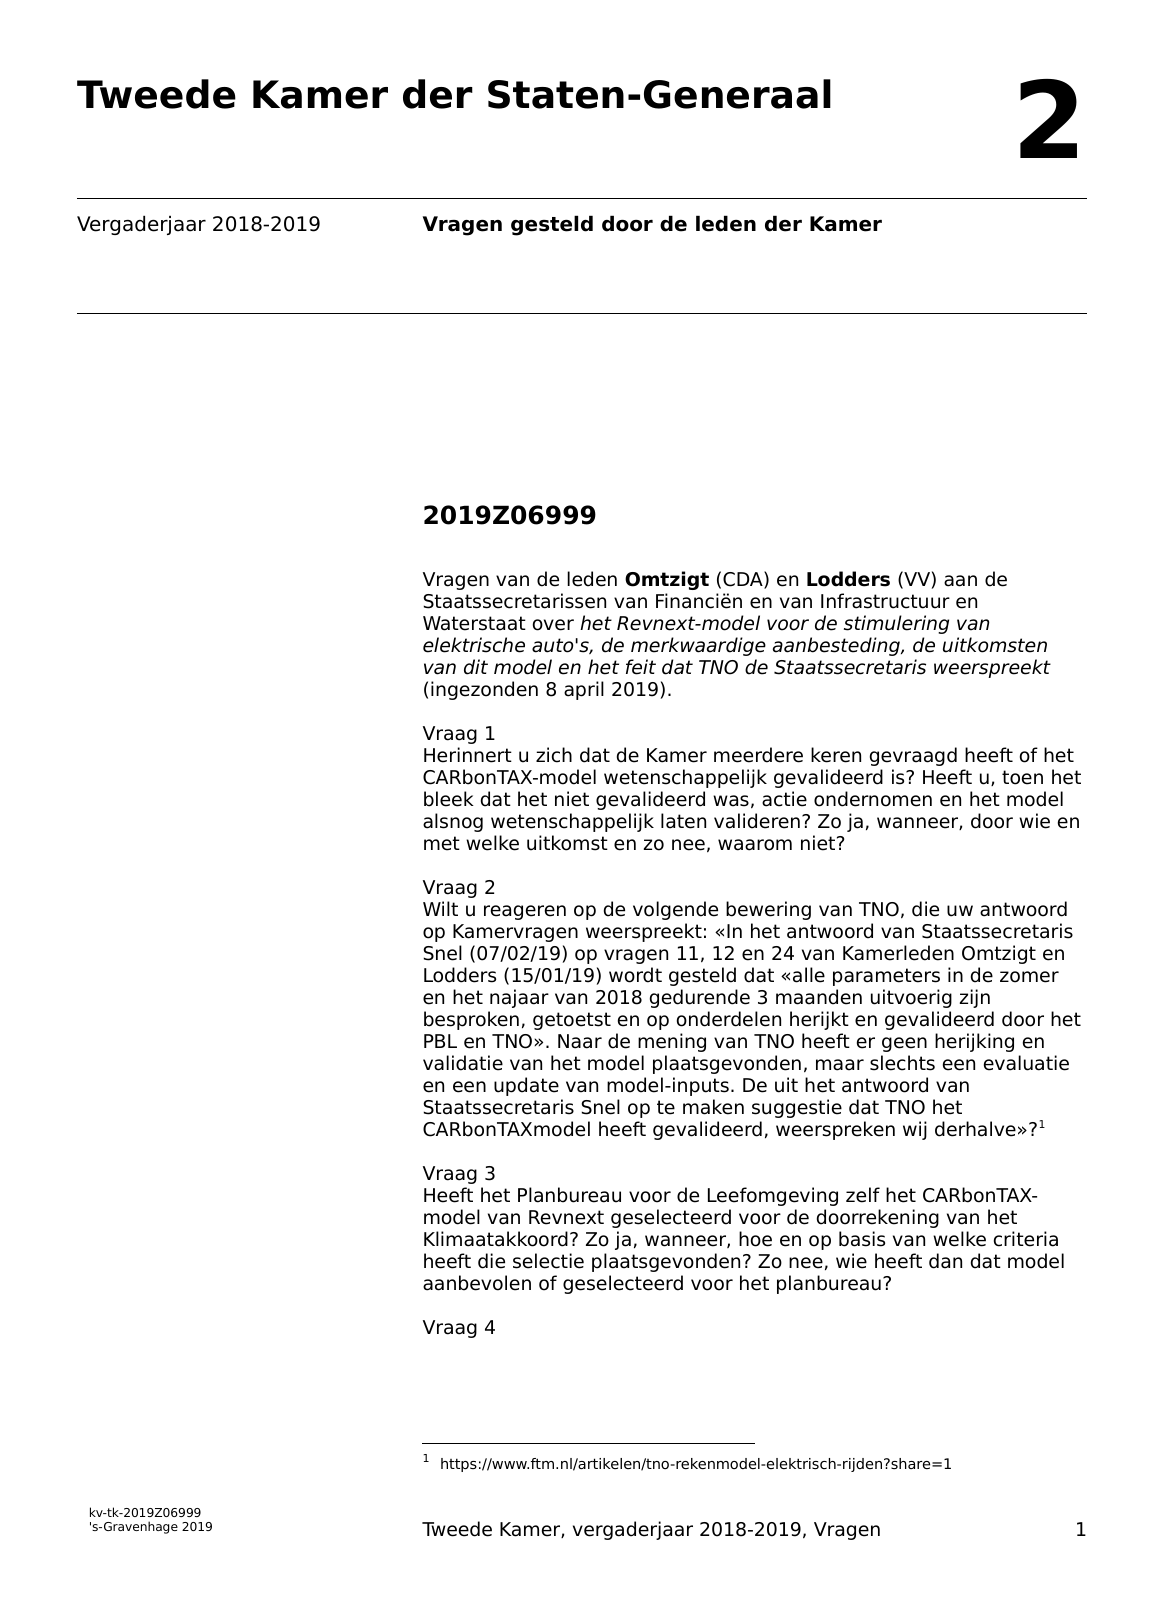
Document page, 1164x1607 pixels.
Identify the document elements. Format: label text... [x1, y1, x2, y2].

text Vraag 3 [422, 1163, 1087, 1185]
table_header 2 [886, 59, 1087, 198]
table_cell Vergaderjaar 2018-2019 [77, 199, 422, 313]
text kv-tk-2019Z06999 [88, 1506, 323, 1520]
text Herinnert u zich dat de Kamer meerdere keren gevraagd heeft of het CARbonTAX-model wetenschappelijk gevalideerd is? Heeft u, toen het bleek dat het niet gevalideerd was, actie ondernomen en het model alsnog wetenschappelijk laten valideren? Zo ja, wanneer, door wie en met welke uitkomst en zo nee, waarom niet? [422, 745, 1087, 855]
text Vraag 2 [422, 877, 1087, 899]
table_cell Vragen gesteld door de leden der Kamer [422, 199, 1087, 313]
table_header Tweede Kamer der Staten-Generaal [77, 59, 886, 198]
text Heeft het Planbureau voor de Leefomgeving zelf het CARbonTAX-model van Revnext geselecteerd voor de doorrekening van het Klimaatakkoord? Zo ja, wanneer, hoe en op basis van welke criteria heeft die selectie plaatsgevonden? Zo nee, wie heeft dan dat model aanbevolen of geselecteerd voor het planbureau? [422, 1185, 1087, 1295]
text Wilt u reageren op de volgende bewering van TNO, die uw antwoord op Kamervragen weerspreekt: «In het antwoord van Staatssecretaris Snel (07/02/19) op vragen 11, 12 en 24 van Kamerleden Omtzigt en Lodders (15/01/19) wordt gesteld dat «alle parameters in de zomer en het najaar van 2018 gedurende 3 maanden uitvoerig zijn besproken, getoetst en op onderdelen herijkt en gevalideerd door het PBL en TNO». Naar de mening van TNO heeft er geen herijking en validatie van het model plaatsgevonden, maar slechts een evaluatie en een update van model-inputs. De uit het antwoord van Staatssecretaris Snel op te maken suggestie dat TNO het CARbonTAXmodel heeft gevalideerd, weerspreken wij derhalve»? [422, 899, 1087, 1141]
text Vraag 1 [422, 723, 1087, 745]
text Vraag 4 [422, 1317, 1087, 1339]
text 2019Z06999 [422, 501, 1087, 531]
text https://www.ftm.nl/artikelen/tno-rekenmodel-elektrisch-rijden?share=1 [422, 1452, 1087, 1474]
text Vragen van de leden Omtzigt (CDA) en Lodders (VV) aan de Staatssecretarissen van Financiën en van Infrastructuur en Waterstaat over het Revnext-model voor de stimulering van elektrische auto's, de merkwaardige aanbesteding, de uitkomsten van dit model en het feit dat TNO de Staatssecretaris weerspreekt (ingezonden 8 april 2019). [422, 569, 1087, 701]
text 's-Gravenhage 2019 [88, 1520, 323, 1534]
